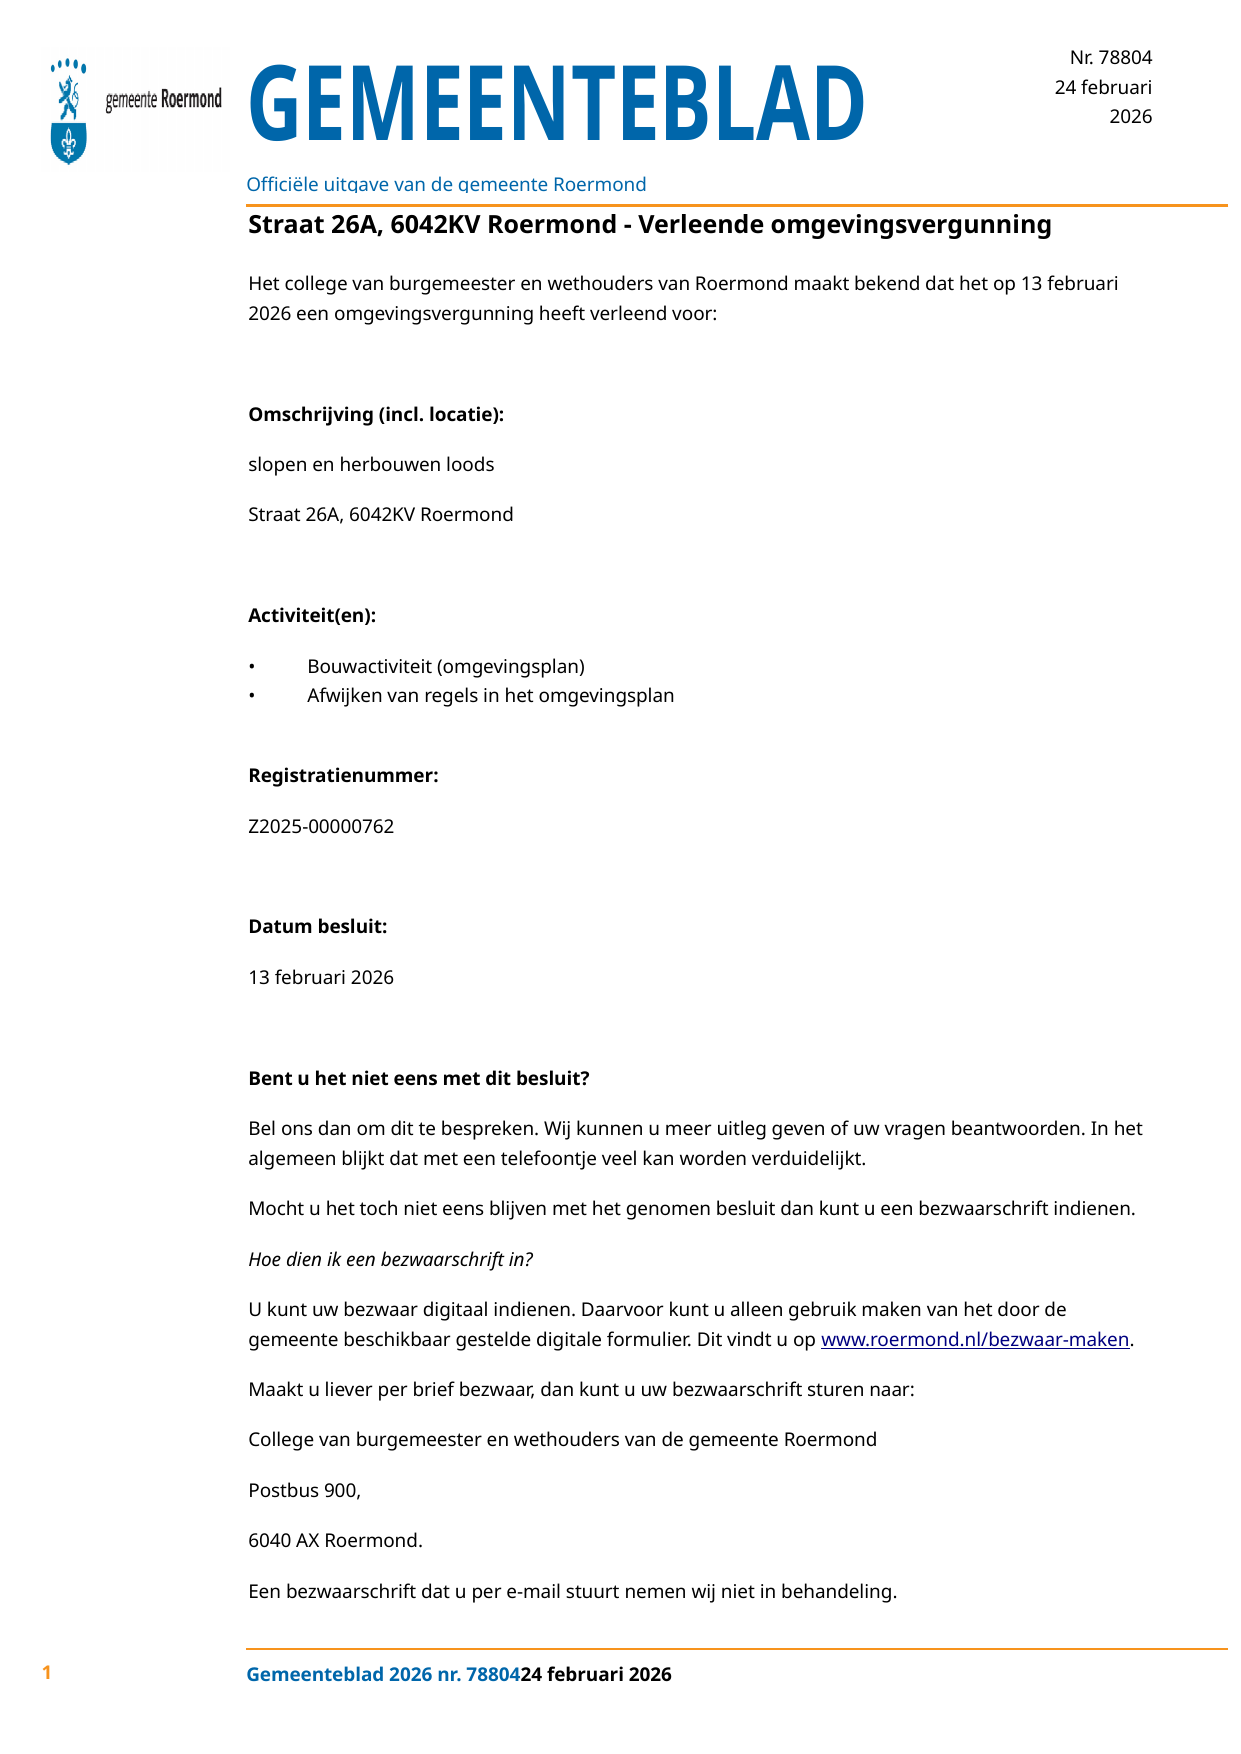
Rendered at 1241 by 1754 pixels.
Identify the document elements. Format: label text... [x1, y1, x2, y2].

text Bel ons dan om dit te bespreken. Wij kunnen u meer uitleg geven of uw vragen beantwoorden. In het algemeen blijkt dat met een telefoontje veel kan worden verduidelijkt. [248, 1115, 1152, 1171]
text Mocht u het toch niet eens blijven met het genomen besluit dan kunt u een bezwaarschrift indienen. [248, 1195, 1152, 1221]
text Hoe dien ik een bezwaarschrift in? [248, 1246, 1152, 1271]
text 13 februari 2026 [248, 964, 1152, 990]
text Postbus 900, [248, 1477, 1152, 1503]
text Omschrijving (incl. locatie): [248, 401, 1152, 426]
text College van burgemeester en wethouders van de gemeente Roermond [248, 1427, 1152, 1452]
list Afwijken van regels in het omgevingsplan [248, 682, 1152, 708]
text Maakt u liever per brief bezwaar, dan kunt u uw bezwaarschrift sturen naar: [248, 1376, 1152, 1402]
text U kunt uw bezwaar digitaal indienen. Daarvoor kunt u alleen gebruik maken van het door de gemeente beschikbaar gestelde digitale formulier. Dit vindt u op www.roermond.nl/bezwaar-maken. [248, 1296, 1152, 1351]
list Bouwactiviteit (omgevingsplan) [248, 653, 1152, 678]
text Het college van burgemeester en wethouders van Roermond maakt bekend dat het op 13 februari 2026 een omgevingsvergunning heeft verleend voor: [248, 270, 1152, 326]
text 6040 AX Roermond. [248, 1527, 1152, 1553]
text Bent u het niet eens met dit besluit? [248, 1065, 1152, 1091]
text Straat 26A, 6042KV Roermond - Verleende omgevingsvergunning [248, 207, 1152, 241]
text Activiteit(en): [248, 602, 1152, 628]
text Z2025-00000762 [248, 813, 1152, 838]
text Registratienummer: [248, 762, 1152, 788]
text Een bezwaarschrift dat u per e-mail stuurt nemen wij niet in behandeling. [248, 1578, 1152, 1603]
text Straat 26A, 6042KV Roermond [248, 502, 1152, 527]
text slopen en herbouwen loods [248, 451, 1152, 477]
text Datum besluit: [248, 914, 1152, 939]
picture [41, 47, 231, 172]
